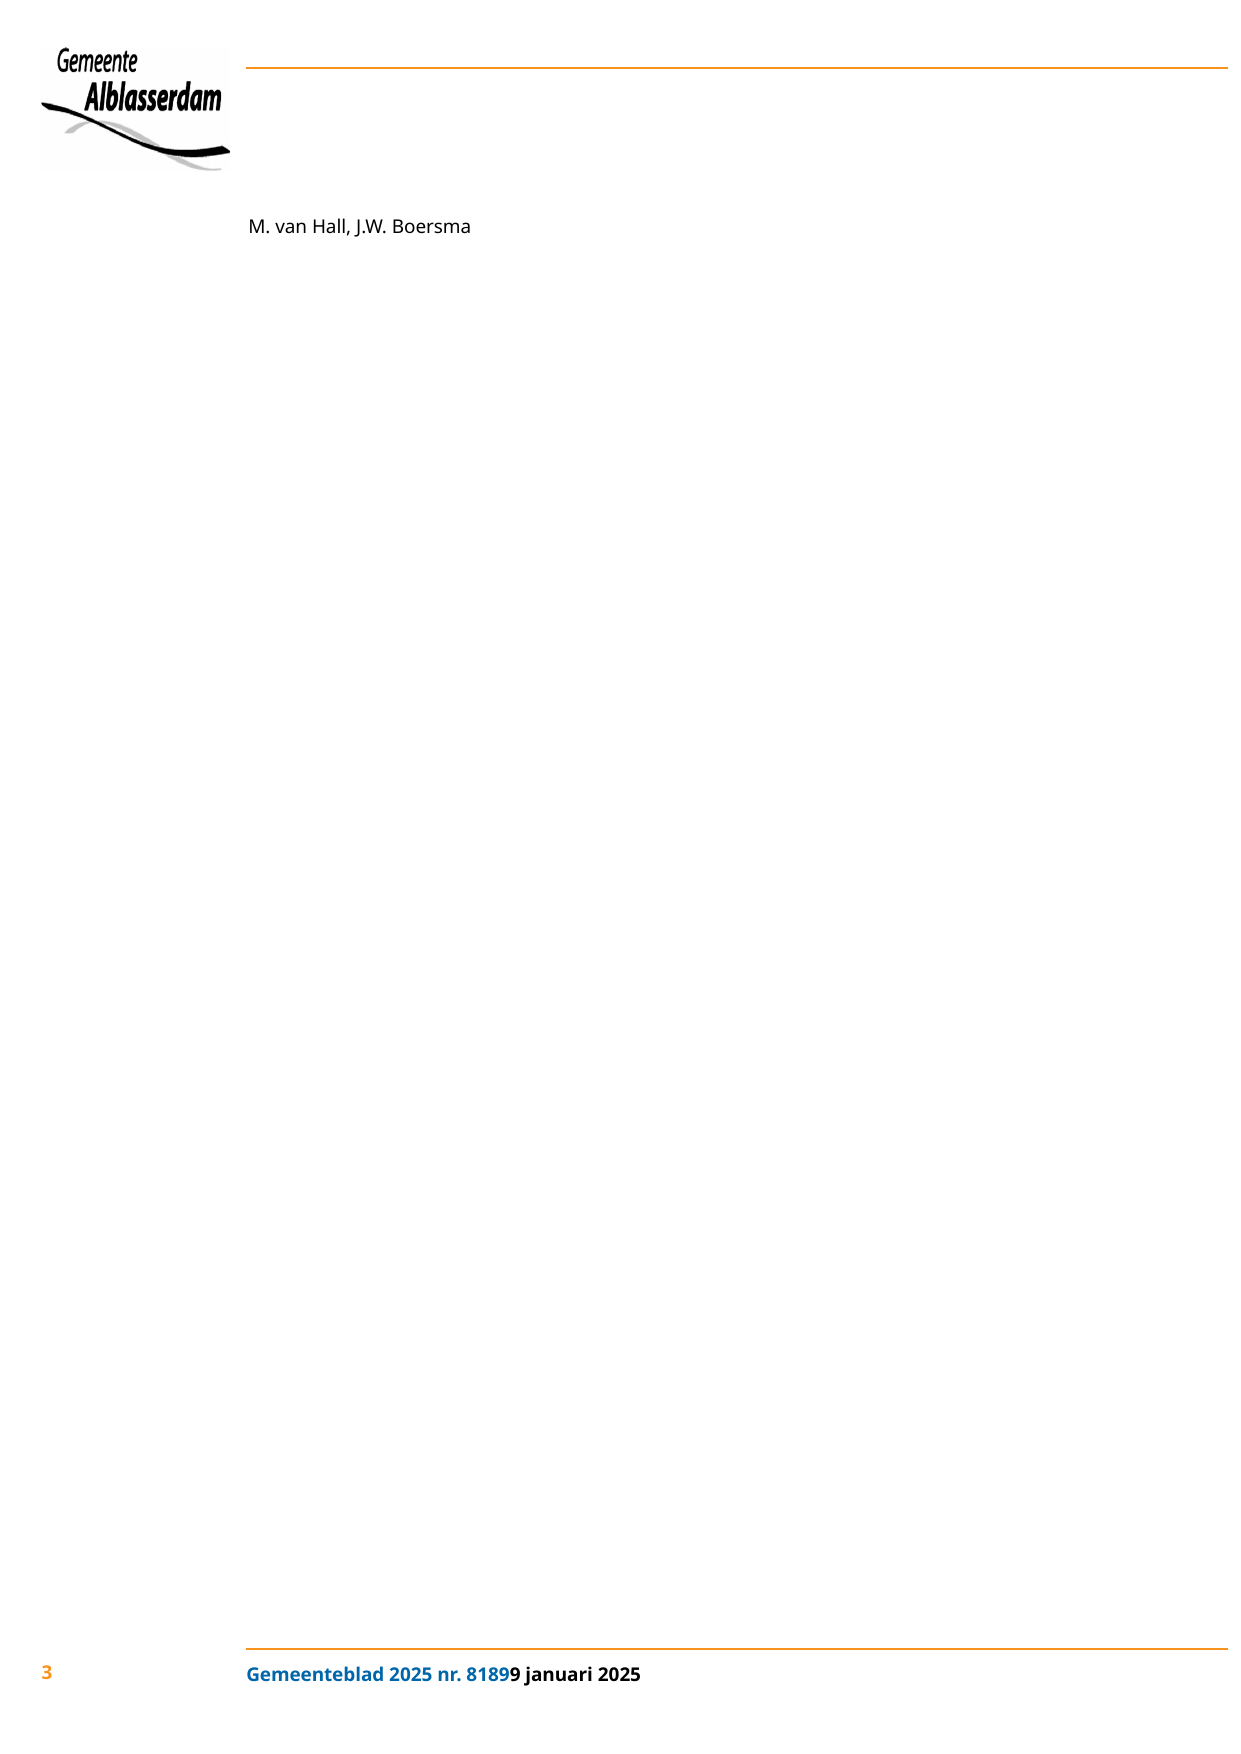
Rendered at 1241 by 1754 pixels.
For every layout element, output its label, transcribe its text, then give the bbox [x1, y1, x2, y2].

picture [41, 47, 231, 172]
text M. van Hall, J.W. Boersma [248, 213, 1152, 239]
